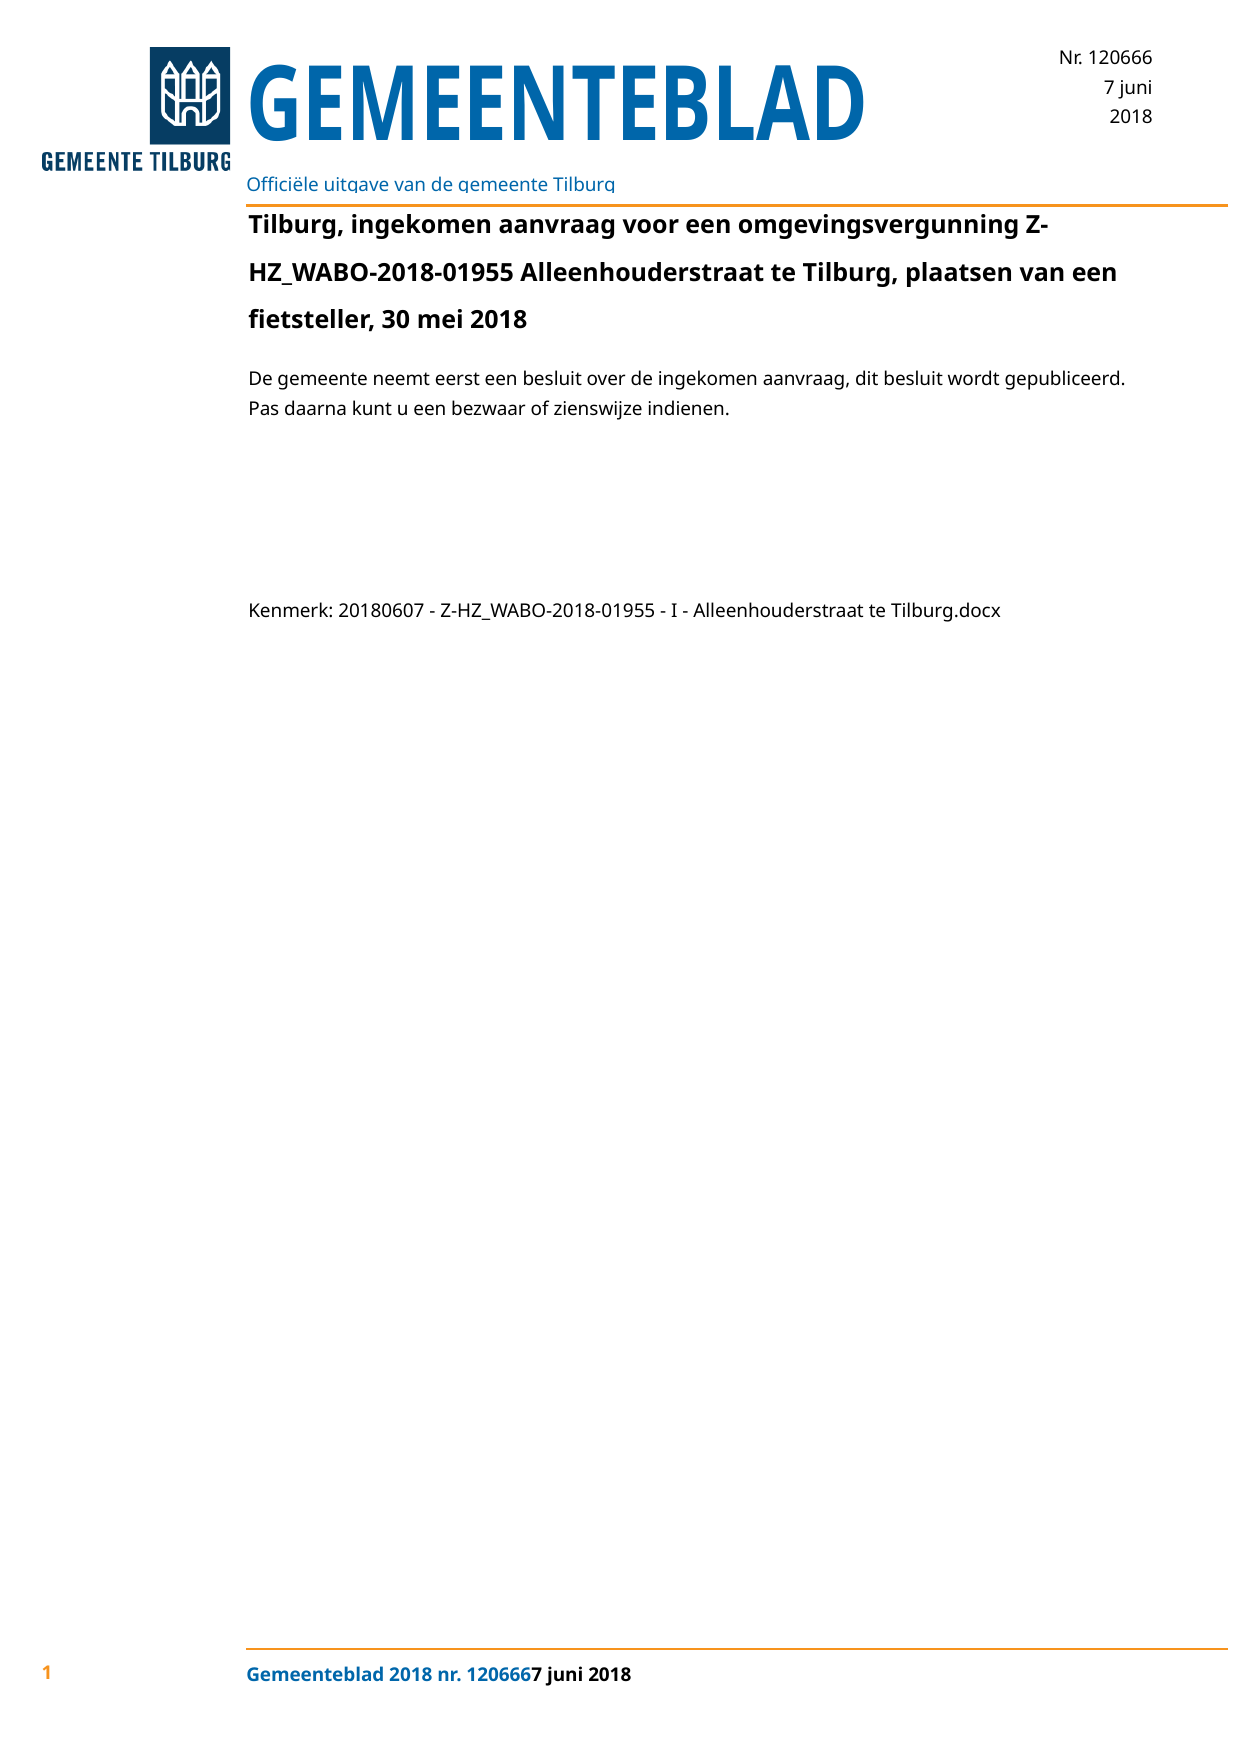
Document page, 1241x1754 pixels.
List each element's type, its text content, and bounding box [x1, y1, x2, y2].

text De gemeente neemt eerst een besluit over de ingekomen aanvraag, dit besluit wordt gepubliceerd. Pas daarna kunt u een bezwaar of zienswijze indienen. [248, 366, 1152, 421]
text Kenmerk: 20180607 - Z-HZ_WABO-2018-01955 - I - Alleenhouderstraat te Tilburg.docx [248, 597, 1152, 622]
text Tilburg, ingekomen aanvraag voor een omgevingsvergunning Z-HZ_WABO-2018-01955 Alleenhouderstraat te Tilburg, plaatsen van een fietsteller, 30 mei 2018 [248, 207, 1152, 336]
picture [41, 47, 231, 172]
